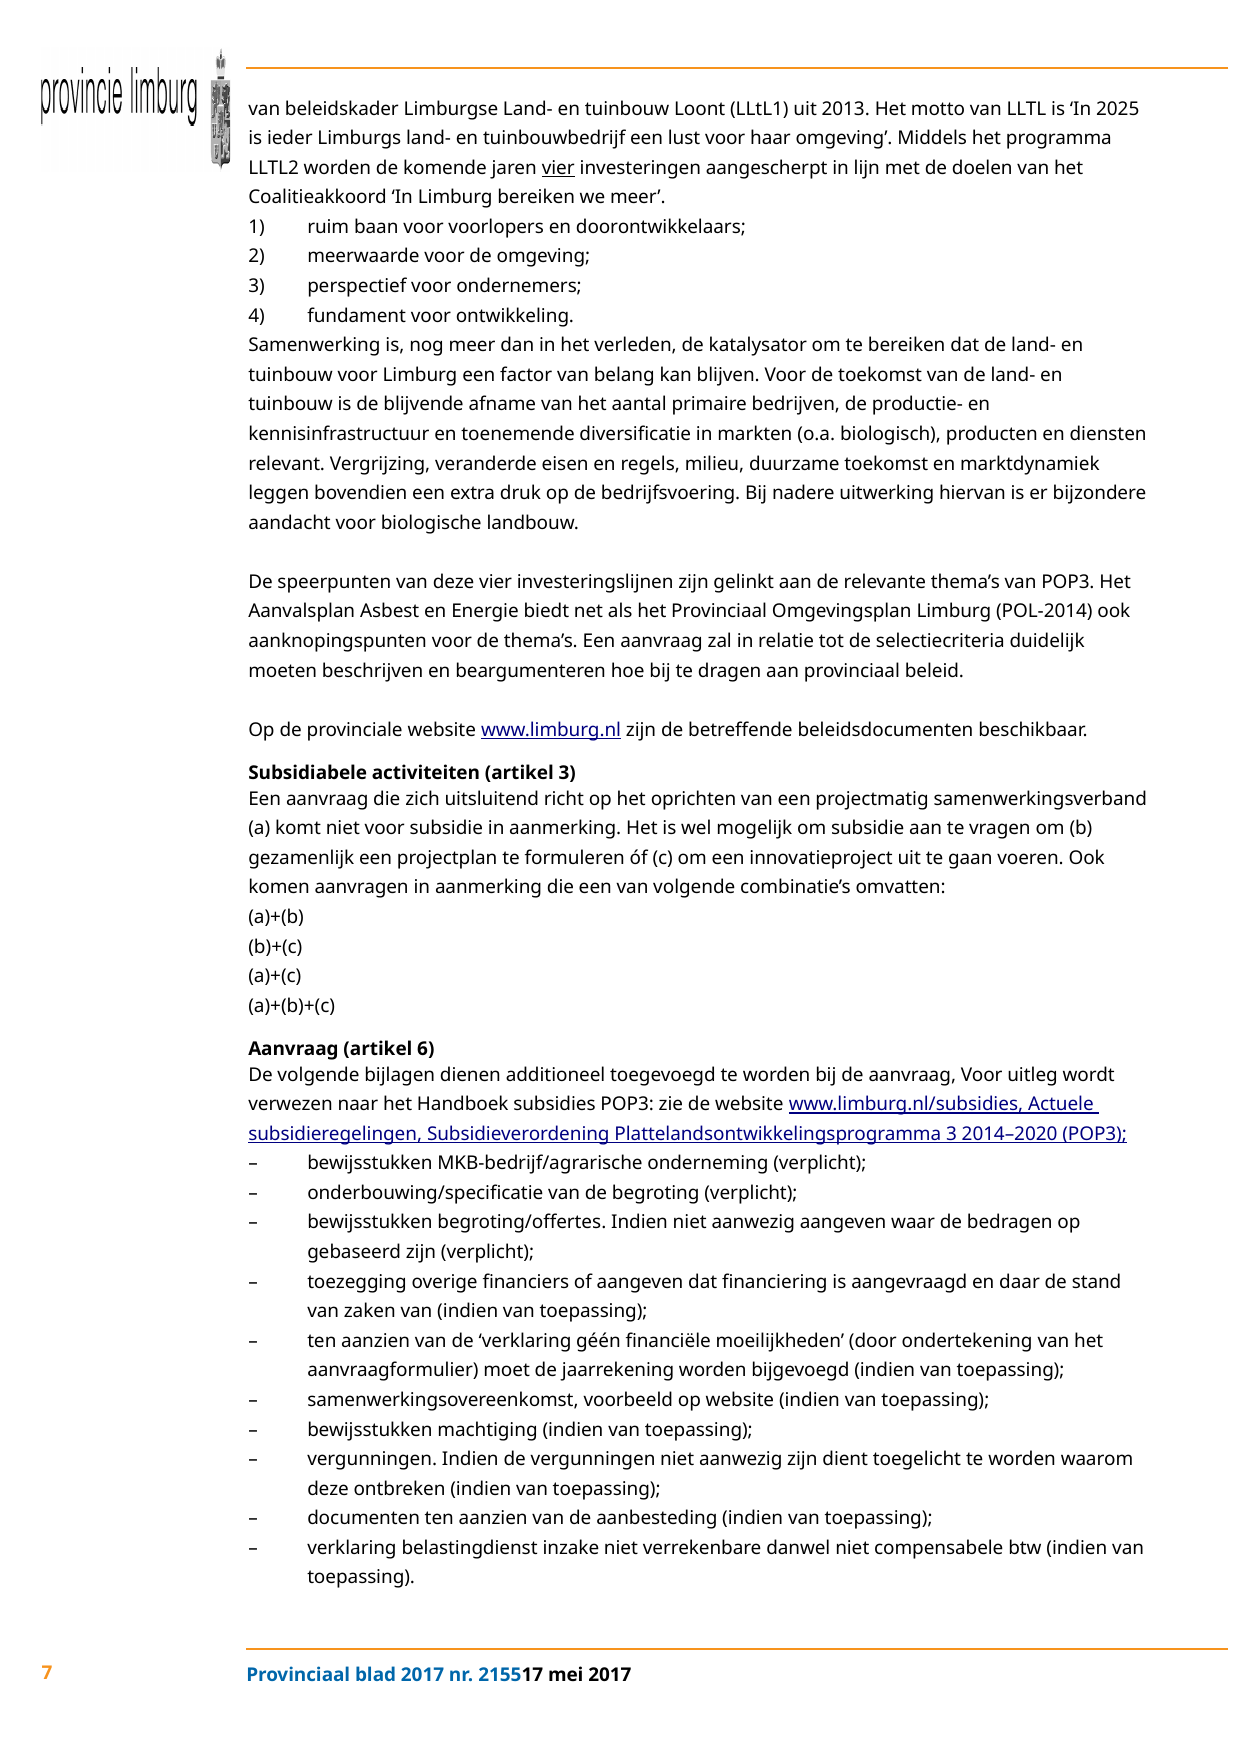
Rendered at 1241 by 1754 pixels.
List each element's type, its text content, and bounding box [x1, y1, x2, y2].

text (a)+(c) [248, 962, 1152, 988]
list toezegging overige financiers of aangeven dat financiering is aangevraagd en daar de stand van zaken van (indien van toepassing); [248, 1268, 1152, 1323]
list bewijsstukken machtiging (indien van toepassing); [248, 1416, 1152, 1442]
list bewijsstukken begroting/offertes. Indien niet aanwezig aangeven waar de bedragen op gebaseerd zijn (verplicht); [248, 1209, 1152, 1264]
text De volgende bijlagen dienen additioneel toegevoegd te worden bij de aanvraag, Voor uitleg wordt verwezen naar het Handboek subsidies POP3: zie de website www.limburg.nl/subsidies, Actuele subsidieregelingen, Subsidieverordening Plattelandsontwikkelingsprogramma 3 2014–2020 (POP3); [248, 1061, 1152, 1146]
list ten aanzien van de ‘verklaring géén financiële moeilijkheden’ (door ondertekening van het aanvraagformulier) moet de jaarrekening worden bijgevoegd (indien van toepassing); [248, 1327, 1152, 1382]
text (a)+(b) [248, 903, 1152, 929]
list bewijsstukken MKB-bedrijf/agrarische onderneming (verplicht); [248, 1149, 1152, 1175]
text Op de provinciale website www.limburg.nl zijn de betreffende beleidsdocumenten beschikbaar. [248, 716, 1152, 742]
list samenwerkingsovereenkomst, voorbeeld op website (indien van toepassing); [248, 1386, 1152, 1412]
list documenten ten aanzien van de aanbesteding (indien van toepassing); [248, 1504, 1152, 1530]
list vergunningen. Indien de vergunningen niet aanwezig zijn dient toegelicht te worden waarom deze ontbreken (indien van toepassing); [248, 1445, 1152, 1501]
text (a)+(b)+(c) [248, 992, 1152, 1018]
list fundament voor ontwikkeling. [248, 302, 1152, 328]
text Samenwerking is, nog meer dan in het verleden, de katalysator om te bereiken dat de land- en tuinbouw voor Limburg een factor van belang kan blijven. Voor de toekomst van de land- en tuinbouw is de blijvende afname van het aantal primaire bedrijven, de productie- en kennisinfrastructuur en toenemende diversificatie in markten (o.a. biologisch), producten en diensten relevant. Vergrijzing, veranderde eisen en regels, milieu, duurzame toekomst en marktdynamiek leggen bovendien een extra druk op de bedrijfsvoering. Bij nadere uitwerking hiervan is er bijzondere aandacht voor biologische landbouw. [248, 331, 1152, 535]
text Subsidiabele activiteiten (artikel 3) [248, 759, 1152, 785]
text De speerpunten van deze vier investeringslijnen zijn gelinkt aan de relevante thema’s van POP3. Het Aanvalsplan Asbest en Energie biedt net als het Provinciaal Omgevingsplan Limburg (POL-2014) ook aanknopingspunten voor de thema’s. Een aanvraag zal in relatie tot de selectiecriteria duidelijk moeten beschrijven en beargumenteren hoe bij te dragen aan provinciaal beleid. [248, 568, 1152, 683]
list perspectief voor ondernemers; [248, 272, 1152, 298]
text Aanvraag (artikel 6) [248, 1035, 1152, 1061]
list ruim baan voor voorlopers en doorontwikkelaars; [248, 213, 1152, 239]
text (b)+(c) [248, 933, 1152, 958]
list meerwaarde voor de omgeving; [248, 243, 1152, 268]
list verklaring belastingdienst inzake niet verrekenbare danwel niet compensabele btw (indien van toepassing). [248, 1534, 1152, 1589]
picture [41, 47, 231, 172]
list onderbouwing/specificatie van de begroting (verplicht); [248, 1179, 1152, 1205]
text Een aanvraag die zich uitsluitend richt op het oprichten van een projectmatig samenwerkingsverband (a) komt niet voor subsidie in aanmerking. Het is wel mogelijk om subsidie aan te vragen om (b) gezamenlijk een projectplan te formuleren óf (c) om een innovatieproject uit te gaan voeren. Ook komen aanvragen in aanmerking die een van volgende combinatie’s omvatten: [248, 785, 1152, 899]
text van beleidskader Limburgse Land- en tuinbouw Loont (LLtL1) uit 2013. Het motto van LLTL is ‘In 2025 is ieder Limburgs land- en tuinbouwbedrijf een lust voor haar omgeving’. Middels het programma LLTL2 worden de komende jaren vier investeringen aangescherpt in lijn met de doelen van het Coalitieakkoord ‘In Limburg bereiken we meer’. [248, 95, 1152, 209]
